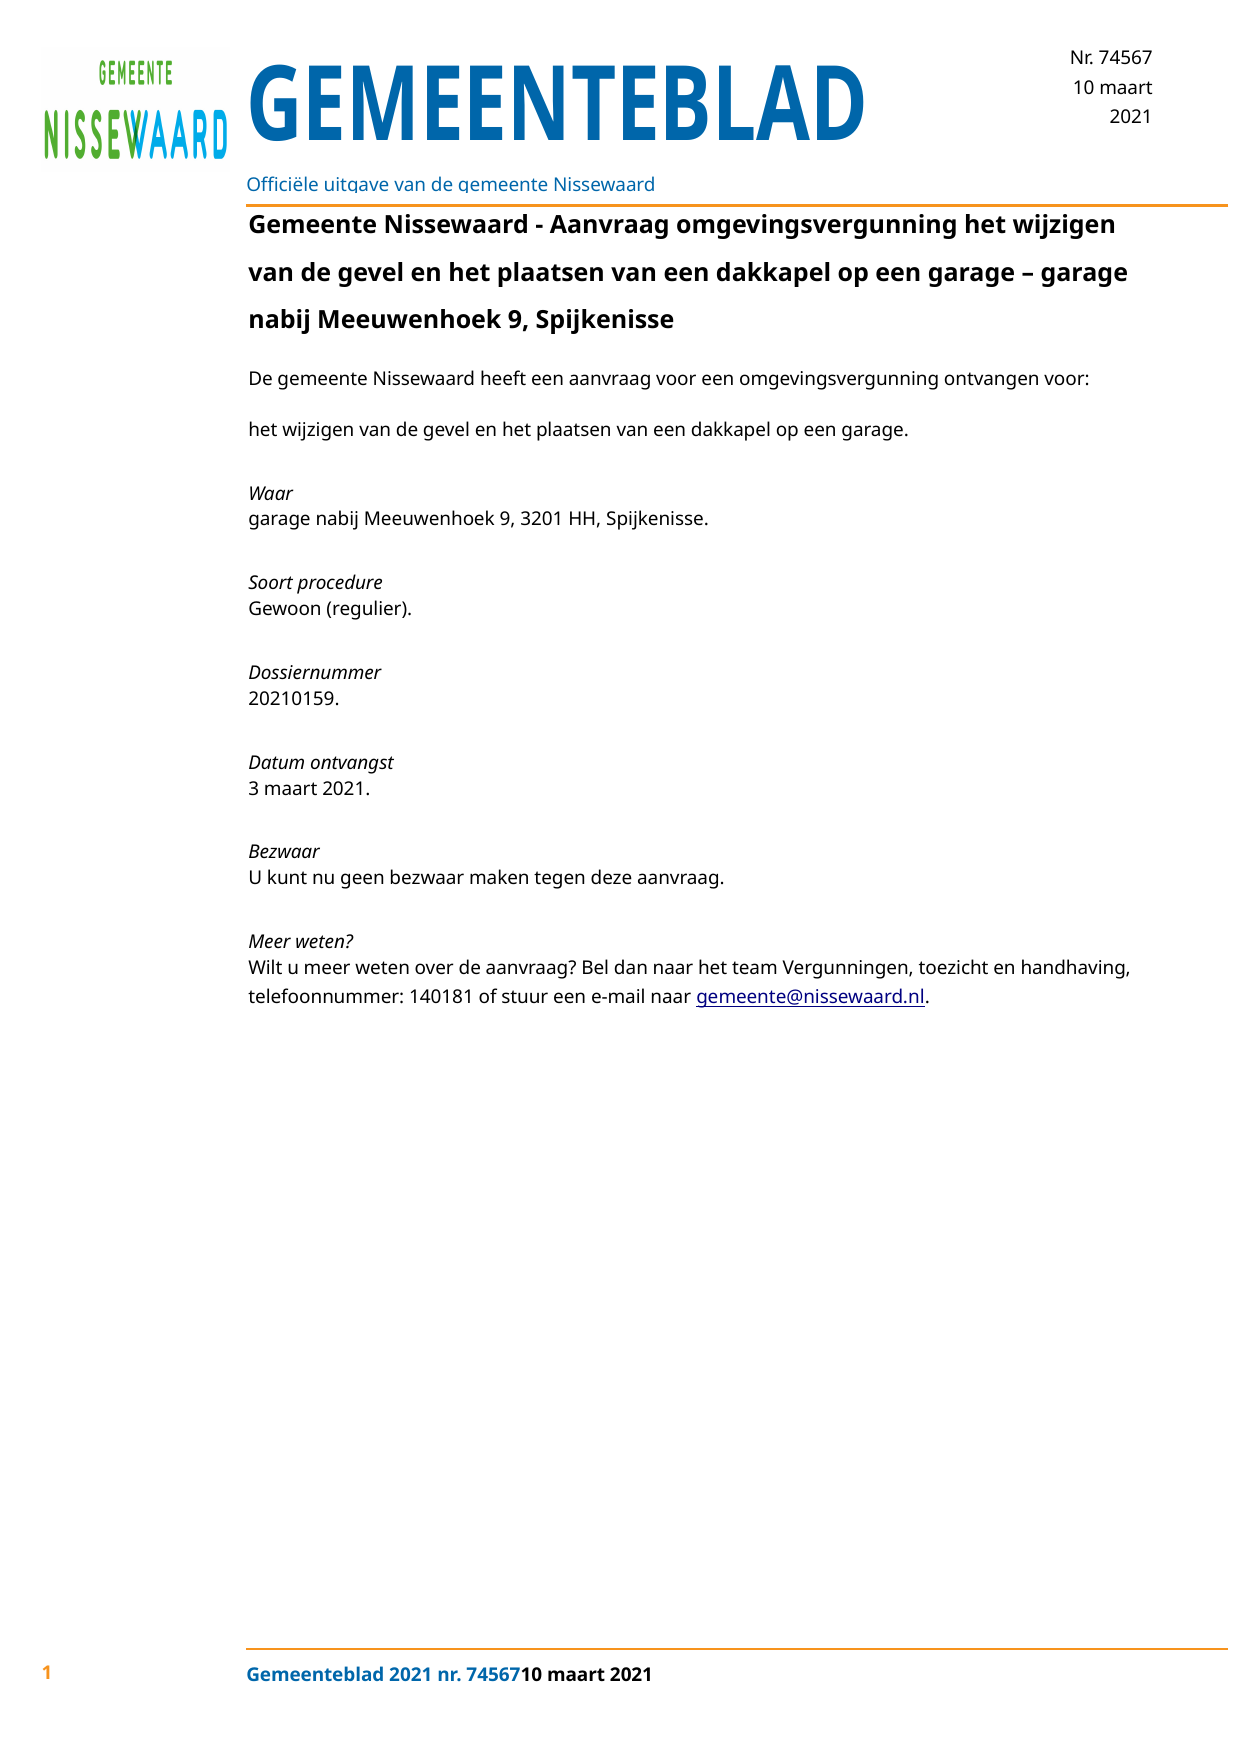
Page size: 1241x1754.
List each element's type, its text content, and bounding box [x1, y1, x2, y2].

text 3 maart 2021. [248, 775, 1152, 800]
picture [41, 47, 231, 172]
text Soort procedure [248, 569, 1152, 595]
text U kunt nu geen bezwaar maken tegen deze aanvraag. [248, 864, 1152, 890]
text Meer weten? [248, 928, 1152, 954]
text garage nabij Meeuwenhoek 9, 3201 HH, Spijkenisse. [248, 506, 1152, 531]
text Wilt u meer weten over de aanvraag? Bel dan naar het team Vergunningen, toezicht en handhaving, telefoonnummer: 140181 of stuur een e-mail naar gemeente@nissewaard.nl. [248, 954, 1152, 1009]
text Datum ontvangst [248, 749, 1152, 775]
text Dossiernummer [248, 659, 1152, 685]
text De gemeente Nissewaard heeft een aanvraag voor een omgevingsvergunning ontvangen voor: [248, 366, 1152, 391]
text 20210159. [248, 685, 1152, 711]
text Bezwaar [248, 839, 1152, 864]
text het wijzigen van de gevel en het plaatsen van een dakkapel op een garage. [248, 416, 1152, 442]
text Gewoon (regulier). [248, 595, 1152, 621]
text Gemeente Nissewaard - Aanvraag omgevingsvergunning het wijzigen van de gevel en het plaatsen van een dakkapel op een garage – garage nabij Meeuwenhoek 9, Spijkenisse [248, 207, 1152, 336]
text Waar [248, 480, 1152, 506]
